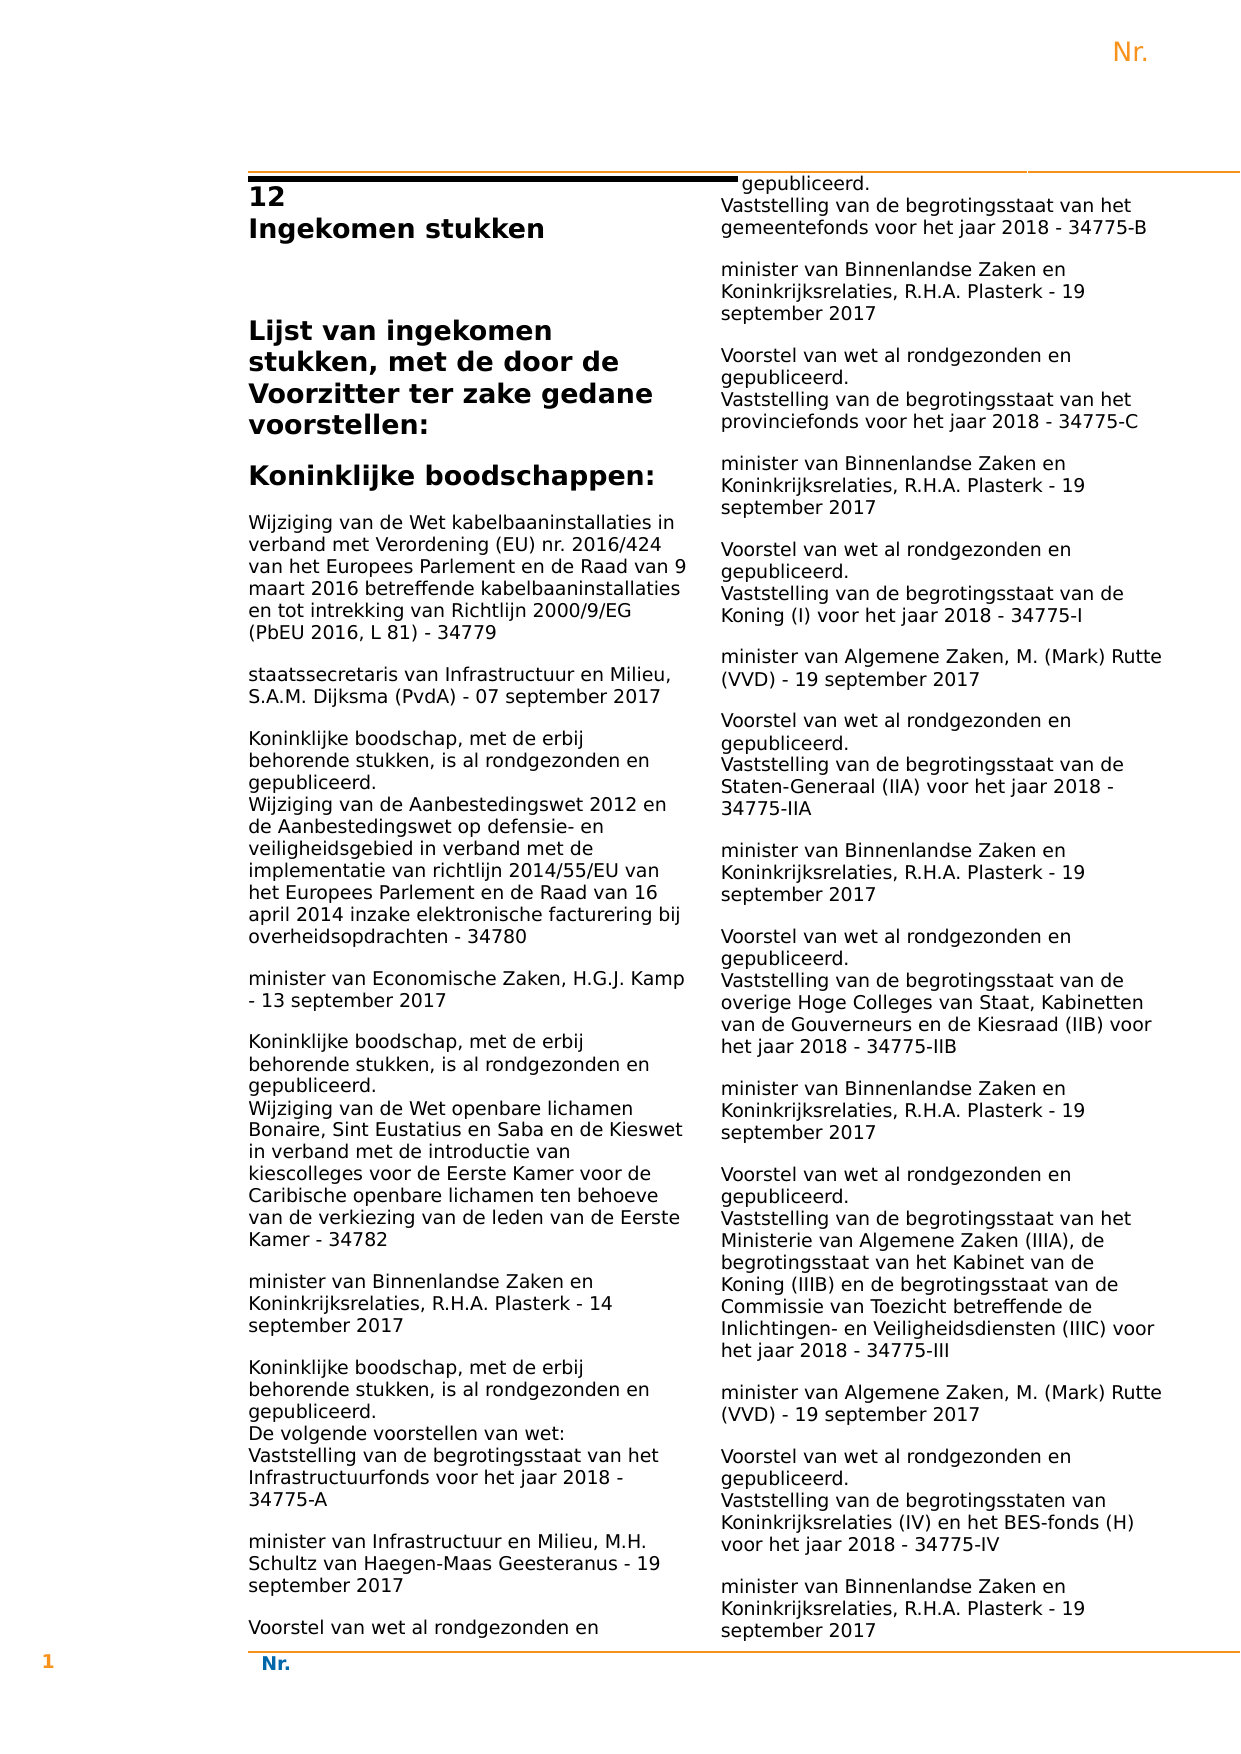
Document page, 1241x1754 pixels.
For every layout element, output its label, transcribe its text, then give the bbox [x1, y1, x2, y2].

text Koninklijke boodschap, met de erbij behorende stukken, is al rondgezonden en gepubliceerd. [248, 1031, 691, 1097]
text Vaststelling van de begrotingsstaat van het Infrastructuurfonds voor het jaar 2018 - 34775-A [248, 1445, 691, 1511]
text minister van Binnenlandse Zaken en Koninkrijksrelaties, R.H.A. Plasterk - 19 september 2017 [721, 453, 1163, 518]
text Vaststelling van de begrotingsstaat van de overige Hoge Colleges van Staat, Kabinetten van de Gouverneurs en de Kiesraad (IIB) voor het jaar 2018 - 34775-IIB [721, 970, 1163, 1058]
text minister van Binnenlandse Zaken en Koninkrijksrelaties, R.H.A. Plasterk - 19 september 2017 [721, 259, 1163, 325]
text minister van Binnenlandse Zaken en Koninkrijksrelaties, R.H.A. Plasterk - 19 september 2017 [721, 1078, 1163, 1144]
text minister van Infrastructuur en Milieu, M.H. Schultz van Haegen-Maas Geesteranus - 19 september 2017 [248, 1531, 691, 1597]
text Voorstel van wet al rondgezonden en gepubliceerd. [721, 538, 1163, 582]
text Koninklijke boodschap, met de erbij behorende stukken, is al rondgezonden en gepubliceerd. [248, 1357, 691, 1423]
text Vaststelling van de begrotingsstaat van de Koning (I) voor het jaar 2018 - 34775-I [721, 582, 1163, 626]
text Voorstel van wet al rondgezonden en gepubliceerd. [721, 1164, 1163, 1208]
text minister van Binnenlandse Zaken en Koninkrijksrelaties, R.H.A. Plasterk - 19 september 2017 [721, 840, 1163, 906]
title 12 Ingekomen stukken [248, 182, 691, 244]
text minister van Economische Zaken, H.G.J. Kamp - 13 september 2017 [248, 967, 691, 1011]
text minister van Binnenlandse Zaken en Koninkrijksrelaties, R.H.A. Plasterk - 19 september 2017 [721, 1576, 1163, 1642]
text Wijziging van de Wet kabelbaaninstallaties in verband met Verordening (EU) nr. 2016/424 van het Europees Parlement en de Raad van 9 maart 2016 betreffende kabelbaaninstallaties en tot intrekking van Richtlijn 2000/9/EG (PbEU 2016, L 81) - 34779 [248, 512, 691, 644]
title Lijst van ingekomen stukken, met de door de Voorzitter ter zake gedane voorstellen: [248, 316, 691, 441]
text Voorstel van wet al rondgezonden en gepubliceerd. [721, 1446, 1163, 1490]
text Vaststelling van de begrotingsstaat van de Staten-Generaal (IIA) voor het jaar 2018 - 34775-IIA [721, 754, 1163, 820]
text De volgende voorstellen van wet: [248, 1423, 691, 1445]
text Voorstel van wet al rondgezonden en gepubliceerd. [721, 345, 1163, 389]
text Voorstel van wet al rondgezonden en gepubliceerd. [721, 926, 1163, 970]
text staatssecretaris van Infrastructuur en Milieu, S.A.M. Dijksma (PvdA) - 07 september 2017 [248, 664, 691, 708]
text Wijziging van de Aanbestedingswet 2012 en de Aanbestedingswet op defensie- en veiligheidsgebied in verband met de implementatie van richtlijn 2014/55/EU van het Europees Parlement en de Raad van 16 april 2014 inzake elektronische facturering bij overheidsopdrachten - 34780 [248, 794, 691, 947]
text Koninklijke boodschap, met de erbij behorende stukken, is al rondgezonden en gepubliceerd. [248, 728, 691, 794]
text Wijziging van de Wet openbare lichamen Bonaire, Sint Eustatius en Saba en de Kieswet in verband met de introductie van kiescolleges voor de Eerste Kamer voor de Caribische openbare lichamen ten behoeve van de verkiezing van de leden van de Eerste Kamer - 34782 [248, 1097, 691, 1251]
text minister van Algemene Zaken, M. (Mark) Rutte (VVD) - 19 september 2017 [721, 1382, 1163, 1426]
text minister van Algemene Zaken, M. (Mark) Rutte (VVD) - 19 september 2017 [721, 646, 1163, 690]
title Koninklijke boodschappen: [248, 461, 691, 492]
text gepubliceerd. [721, 173, 1163, 195]
text Vaststelling van de begrotingsstaat van het provinciefonds voor het jaar 2018 - 34775-C [721, 389, 1163, 433]
text Vaststelling van de begrotingsstaten van Koninkrijksrelaties (IV) en het BES-fonds (H) voor het jaar 2018 - 34775-IV [721, 1490, 1163, 1556]
text Vaststelling van de begrotingsstaat van het Ministerie van Algemene Zaken (IIIA), de begrotingsstaat van het Kabinet van de Koning (IIIB) en de begrotingsstaat van de Commissie van Toezicht betreffende de Inlichtingen- en Veiligheidsdiensten (IIIC) voor het jaar 2018 - 34775-III [721, 1208, 1163, 1362]
text Voorstel van wet al rondgezonden en [248, 1617, 691, 1639]
text Voorstel van wet al rondgezonden en gepubliceerd. [721, 710, 1163, 754]
text minister van Binnenlandse Zaken en Koninkrijksrelaties, R.H.A. Plasterk - 14 september 2017 [248, 1271, 691, 1337]
text Vaststelling van de begrotingsstaat van het gemeentefonds voor het jaar 2018 - 34775-B [721, 195, 1163, 239]
